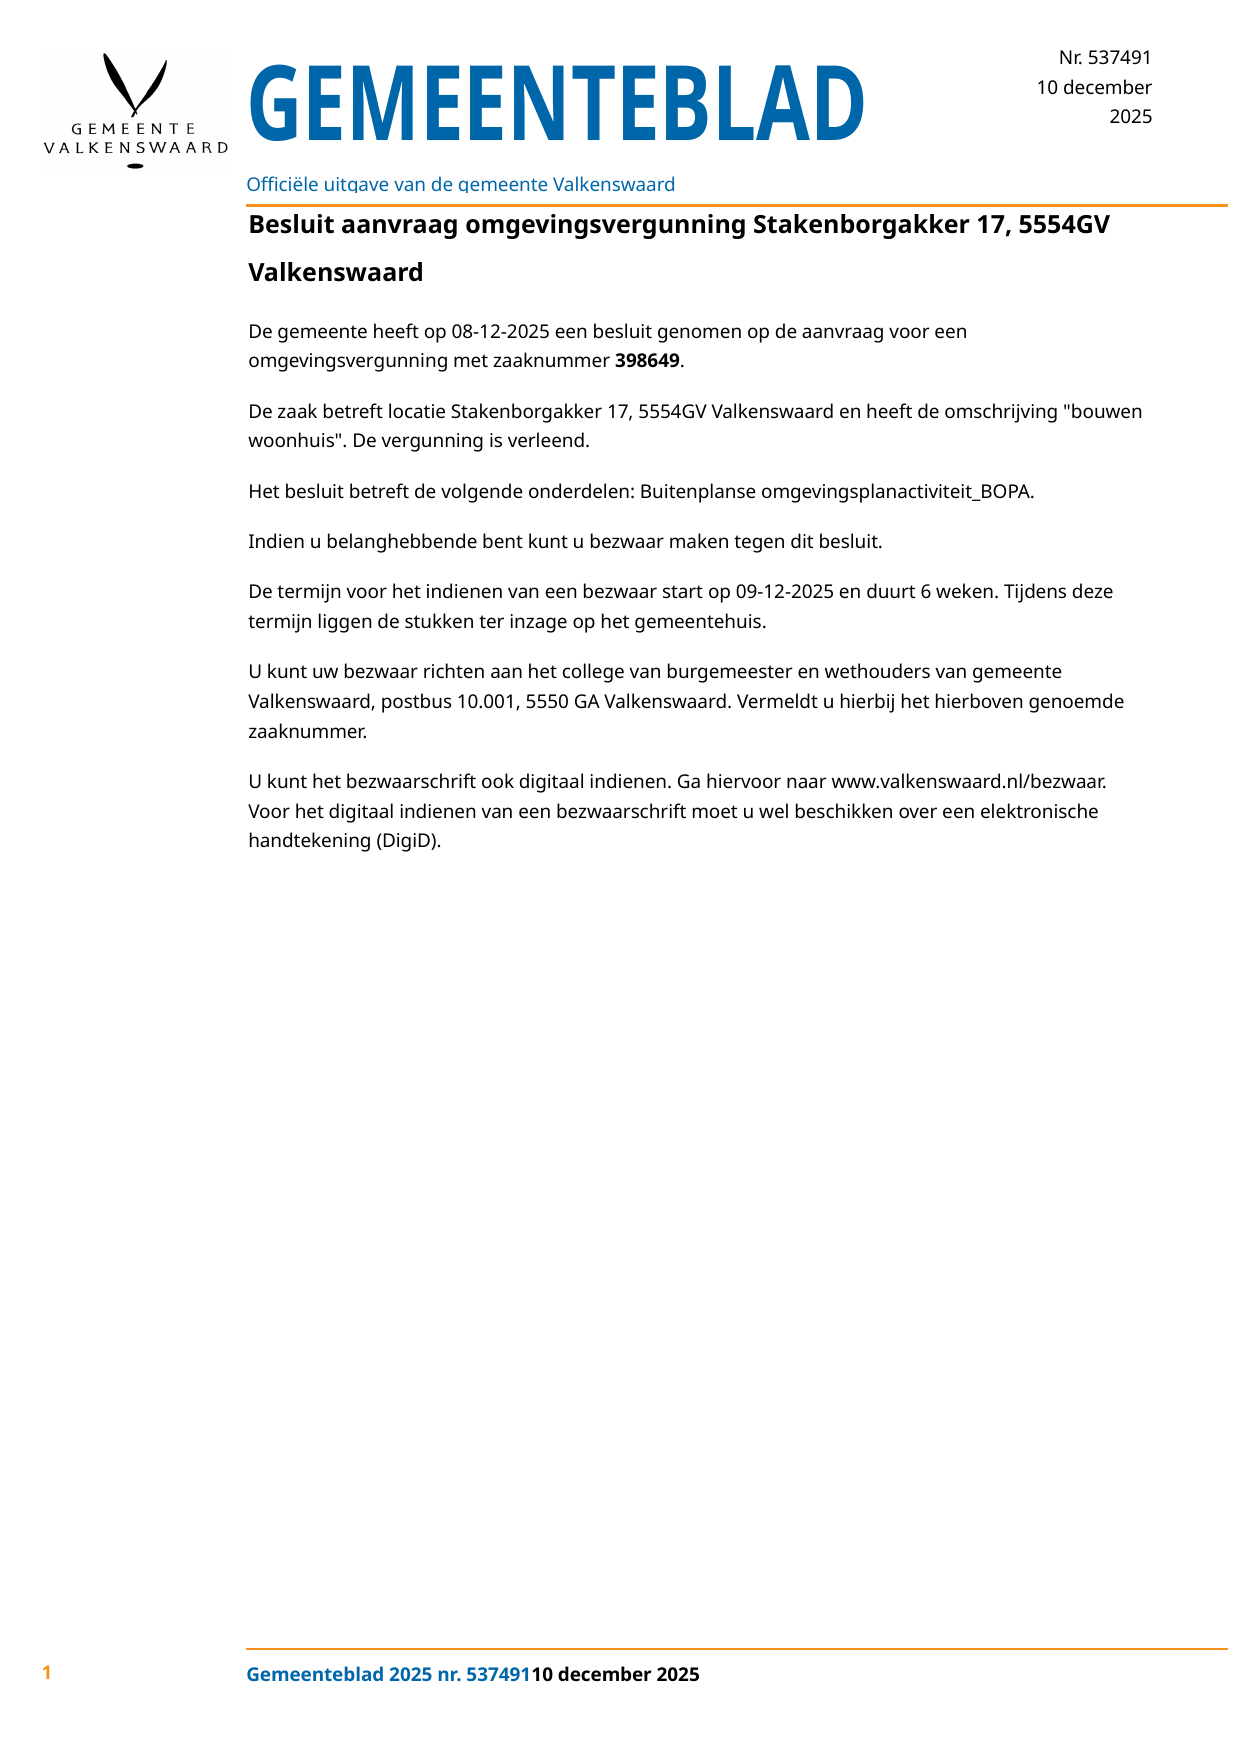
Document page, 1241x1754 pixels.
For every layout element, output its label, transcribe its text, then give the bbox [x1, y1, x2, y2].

text U kunt het bezwaarschrift ook digitaal indienen. Ga hiervoor naar www.valkenswaard.nl/bezwaar. Voor het digitaal indienen van een bezwaarschrift moet u wel beschikken over een elektronische handtekening (DigiD). [248, 768, 1152, 853]
picture [41, 47, 231, 172]
text De zaak betreft locatie Stakenborgakker 17, 5554GV Valkenswaard en heeft de omschrijving "bouwen woonhuis". De vergunning is verleend. [248, 398, 1152, 453]
text Besluit aanvraag omgevingsvergunning Stakenborgakker 17, 5554GV Valkenswaard [248, 207, 1152, 288]
text De termijn voor het indienen van een bezwaar start op 09-12-2025 en duurt 6 weken. Tijdens deze termijn liggen de stukken ter inzage op het gemeentehuis. [248, 579, 1152, 634]
text Het besluit betreft de volgende onderdelen: Buitenplanse omgevingsplanactiviteit_BOPA. [248, 478, 1152, 504]
text Indien u belanghebbende bent kunt u bezwaar maken tegen dit besluit. [248, 528, 1152, 554]
text U kunt uw bezwaar richten aan het college van burgemeester en wethouders van gemeente Valkenswaard, postbus 10.001, 5550 GA Valkenswaard. Vermeldt u hierbij het hierboven genoemde zaaknummer. [248, 659, 1152, 744]
text De gemeente heeft op 08-12-2025 een besluit genomen op de aanvraag voor een omgevingsvergunning met zaaknummer 398649. [248, 318, 1152, 373]
